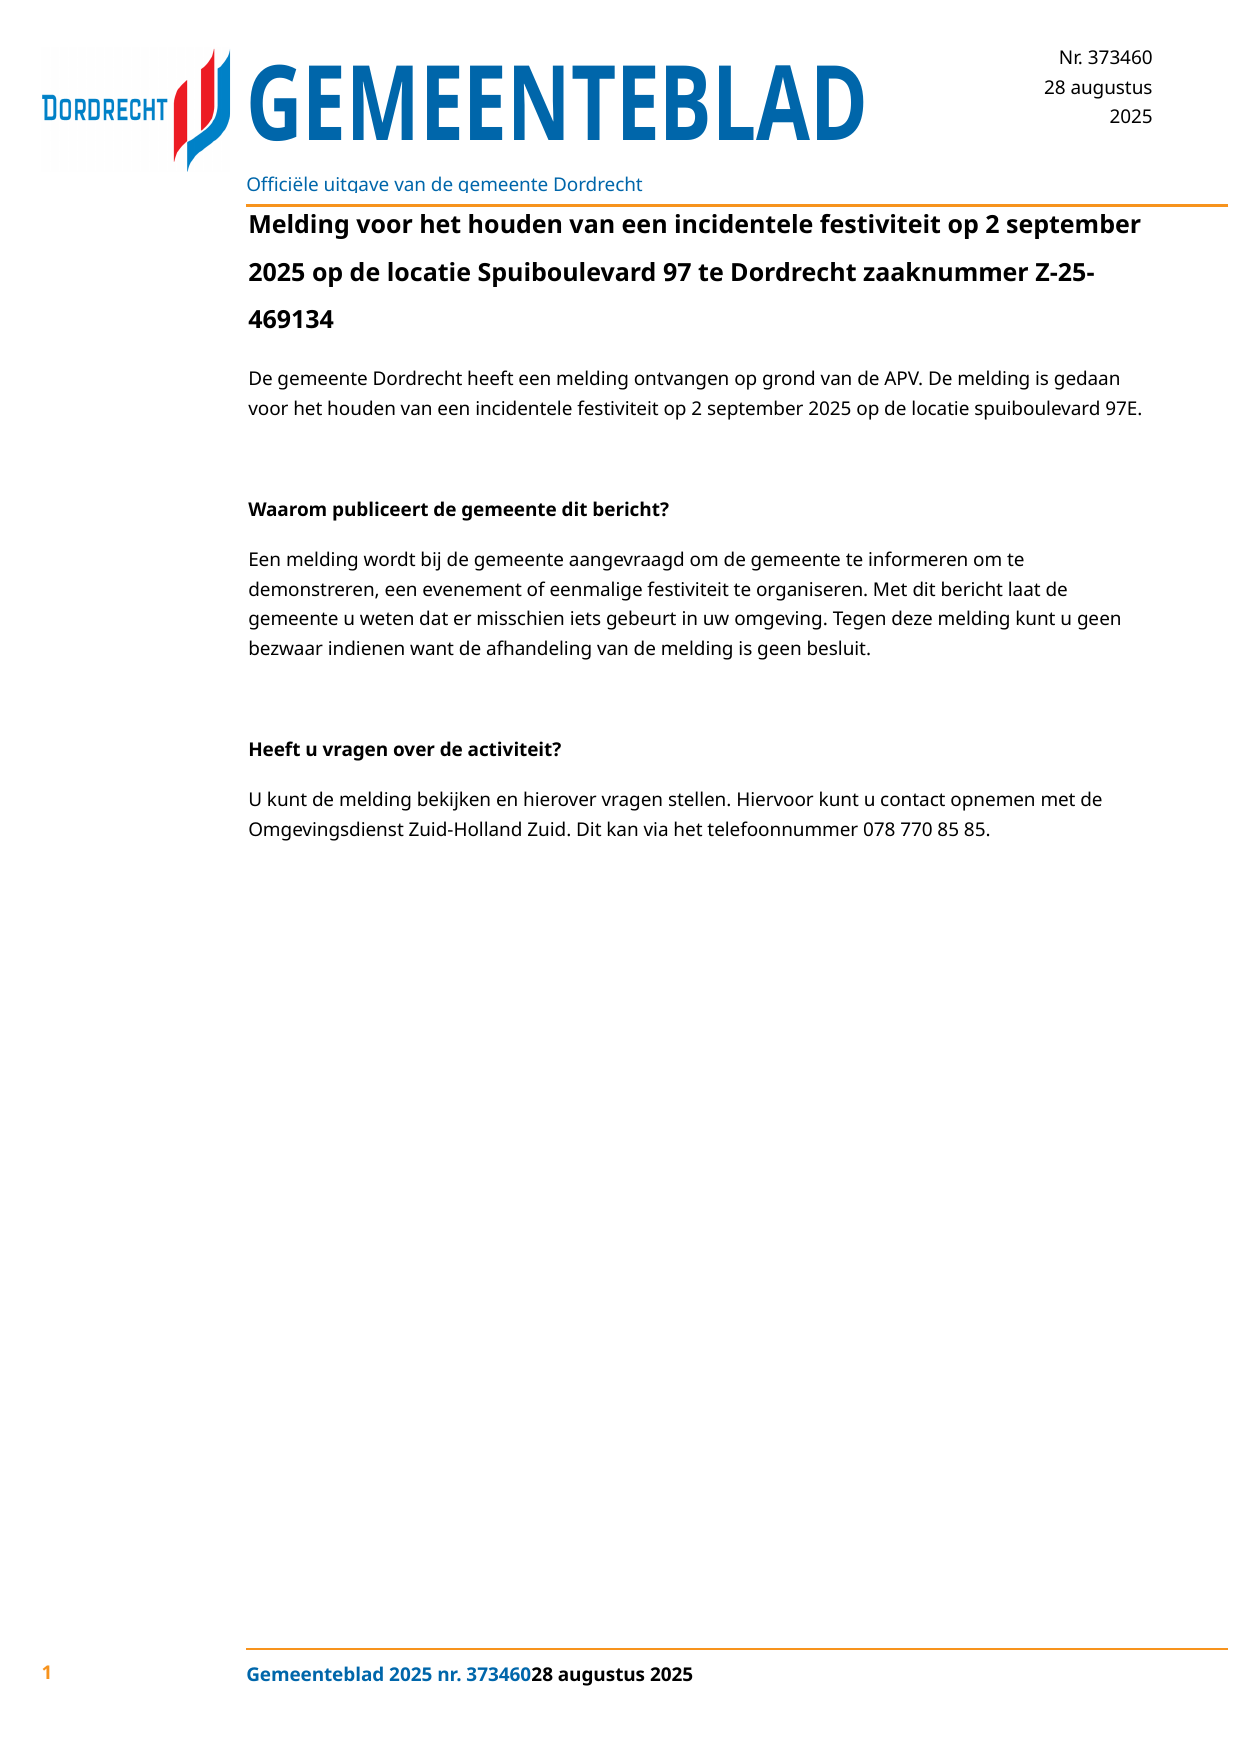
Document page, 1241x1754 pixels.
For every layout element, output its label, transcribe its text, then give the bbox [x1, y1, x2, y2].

text Waarom publiceert de gemeente dit bericht? [248, 496, 1152, 522]
text Melding voor het houden van een incidentele festiviteit op 2 september 2025 op de locatie Spuiboulevard 97 te Dordrecht zaaknummer Z-25-469134 [248, 207, 1152, 336]
text U kunt de melding bekijken en hierover vragen stellen. Hiervoor kunt u contact opnemen met de Omgevingsdienst Zuid-Holland Zuid. Dit kan via het telefoonnummer 078 770 85 85. [248, 786, 1152, 842]
text De gemeente Dordrecht heeft een melding ontvangen op grond van de APV. De melding is gedaan voor het houden van een incidentele festiviteit op 2 september 2025 op de locatie spuiboulevard 97E. [248, 366, 1152, 421]
picture [41, 47, 231, 172]
text Heeft u vragen over de activiteit? [248, 736, 1152, 762]
text Een melding wordt bij de gemeente aangevraagd om de gemeente te informeren om te demonstreren, een evenement of eenmalige festiviteit te organiseren. Met dit bericht laat de gemeente u weten dat er misschien iets gebeurt in uw omgeving. Tegen deze melding kunt u geen bezwaar indienen want de afhandeling van de melding is geen besluit. [248, 546, 1152, 661]
